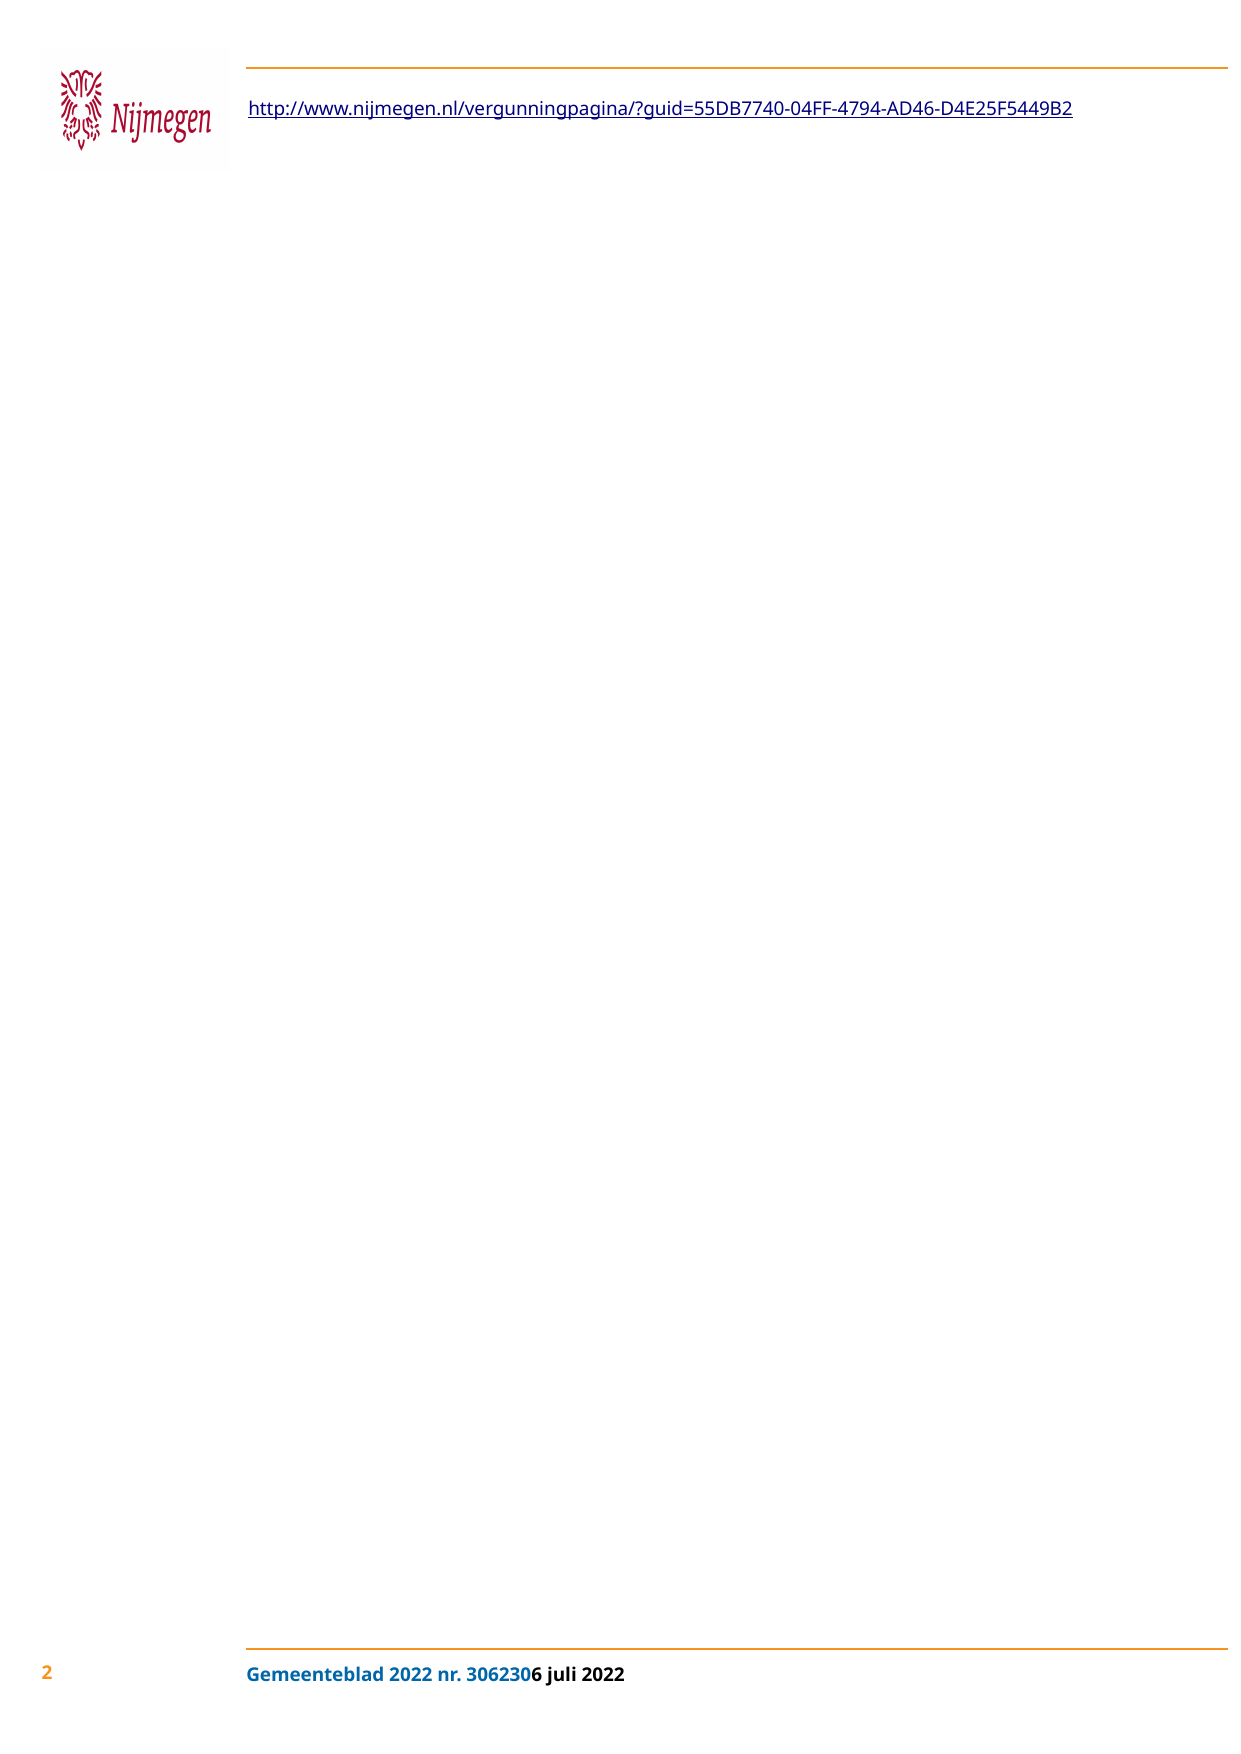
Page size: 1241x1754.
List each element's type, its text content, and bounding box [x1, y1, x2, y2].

text http://www.nijmegen.nl/vergunningpagina/?guid=55DB7740-04FF-4794-AD46-D4E25F5449B2 [248, 95, 1152, 121]
picture [41, 47, 231, 172]
